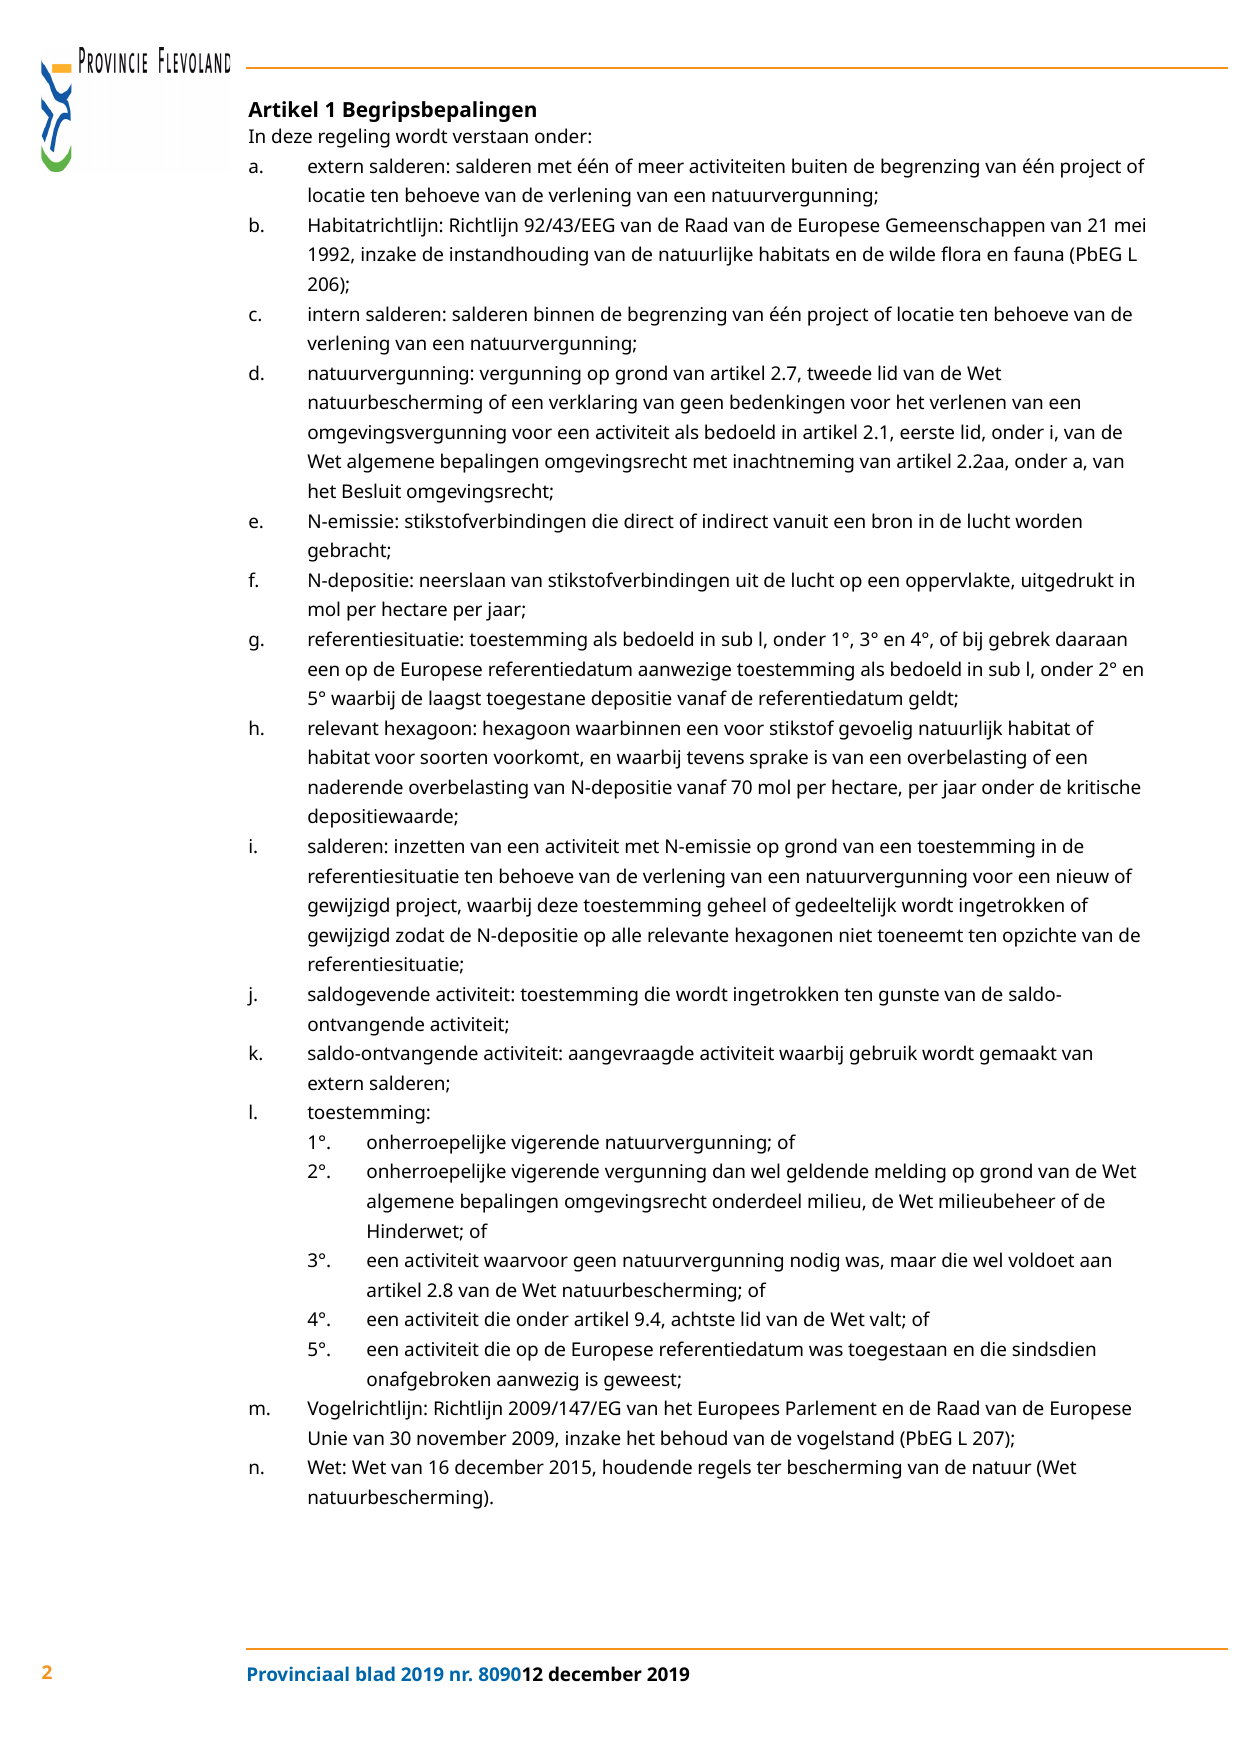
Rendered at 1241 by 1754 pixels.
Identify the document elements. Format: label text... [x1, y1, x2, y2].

list referentiesituatie: toestemming als bedoeld in sub l, onder 1°, 3° en 4°, of bij gebrek daaraan een op de Europese referentiedatum aanwezige toestemming als bedoeld in sub l, onder 2° en 5° waarbij de laagst toegestane depositie vanaf de referentiedatum geldt; [248, 626, 1152, 711]
list Vogelrichtlijn: Richtlijn 2009/147/EG van het Europees Parlement en de Raad van de Europese Unie van 30 november 2009, inzake het behoud van de vogelstand (PbEG L 207); [248, 1395, 1152, 1451]
list natuurvergunning: vergunning op grond van artikel 2.7, tweede lid van de Wet natuurbescherming of een verklaring van geen bedenkingen voor het verlenen van een omgevingsvergunning voor een activiteit als bedoeld in artikel 2.1, eerste lid, onder i, van de Wet algemene bepalingen omgevingsrecht met inachtneming van artikel 2.2aa, onder a, van het Besluit omgevingsrecht; [248, 360, 1152, 504]
list een activiteit die op de Europese referentiedatum was toegestaan en die sindsdien onafgebroken aanwezig is geweest; [307, 1336, 1152, 1391]
list N-depositie: neerslaan van stikstofverbindingen uit de lucht op een oppervlakte, uitgedrukt in mol per hectare per jaar; [248, 567, 1152, 622]
text In deze regeling wordt verstaan onder: [248, 123, 1152, 149]
list onherroepelijke vigerende vergunning dan wel geldende melding op grond van de Wet algemene bepalingen omgevingsrecht onderdeel milieu, de Wet milieubeheer of de Hinderwet; of [307, 1159, 1152, 1243]
list salderen: inzetten van een activiteit met N-emissie op grond van een toestemming in de referentiesituatie ten behoeve van de verlening van een natuurvergunning voor een nieuw of gewijzigd project, waarbij deze toestemming geheel of gedeeltelijk wordt ingetrokken of gewijzigd zodat de N-depositie op alle relevante hexagonen niet toeneemt ten opzichte van de referentiesituatie; [248, 833, 1152, 977]
list Wet: Wet van 16 december 2015, houdende regels ter bescherming van de natuur (Wet natuurbescherming). [248, 1454, 1152, 1510]
list saldo-ontvangende activiteit: aangevraagde activiteit waarbij gebruik wordt gemaakt van extern salderen; [248, 1040, 1152, 1096]
list een activiteit die onder artikel 9.4, achtste lid van de Wet valt; of [307, 1307, 1152, 1332]
list intern salderen: salderen binnen de begrenzing van één project of locatie ten behoeve van de verlening van een natuurvergunning; [248, 301, 1152, 356]
text Artikel 1 Begripsbepalingen [248, 95, 1152, 123]
list extern salderen: salderen met één of meer activiteiten buiten de begrenzing van één project of locatie ten behoeve van de verlening van een natuurvergunning; [248, 153, 1152, 208]
list onherroepelijke vigerende natuurvergunning; of [307, 1129, 1152, 1155]
list N-emissie: stikstofverbindingen die direct of indirect vanuit een bron in de lucht worden gebracht; [248, 508, 1152, 563]
list saldogevende activiteit: toestemming die wordt ingetrokken ten gunste van de saldo-ontvangende activiteit; [248, 981, 1152, 1036]
list toestemming: [248, 1099, 1152, 1125]
list een activiteit waarvoor geen natuurvergunning nodig was, maar die wel voldoet aan artikel 2.8 van de Wet natuurbescherming; of [307, 1247, 1152, 1303]
list relevant hexagoon: hexagoon waarbinnen een voor stikstof gevoelig natuurlijk habitat of habitat voor soorten voorkomt, en waarbij tevens sprake is van een overbelasting of een naderende overbelasting van N-depositie vanaf 70 mol per hectare, per jaar onder de kritische depositiewaarde; [248, 715, 1152, 829]
picture [41, 47, 231, 172]
list Habitatrichtlijn: Richtlijn 92/43/EEG van de Raad van de Europese Gemeenschappen van 21 mei 1992, inzake de instandhouding van de natuurlijke habitats en de wilde flora en fauna (PbEG L 206); [248, 212, 1152, 297]
